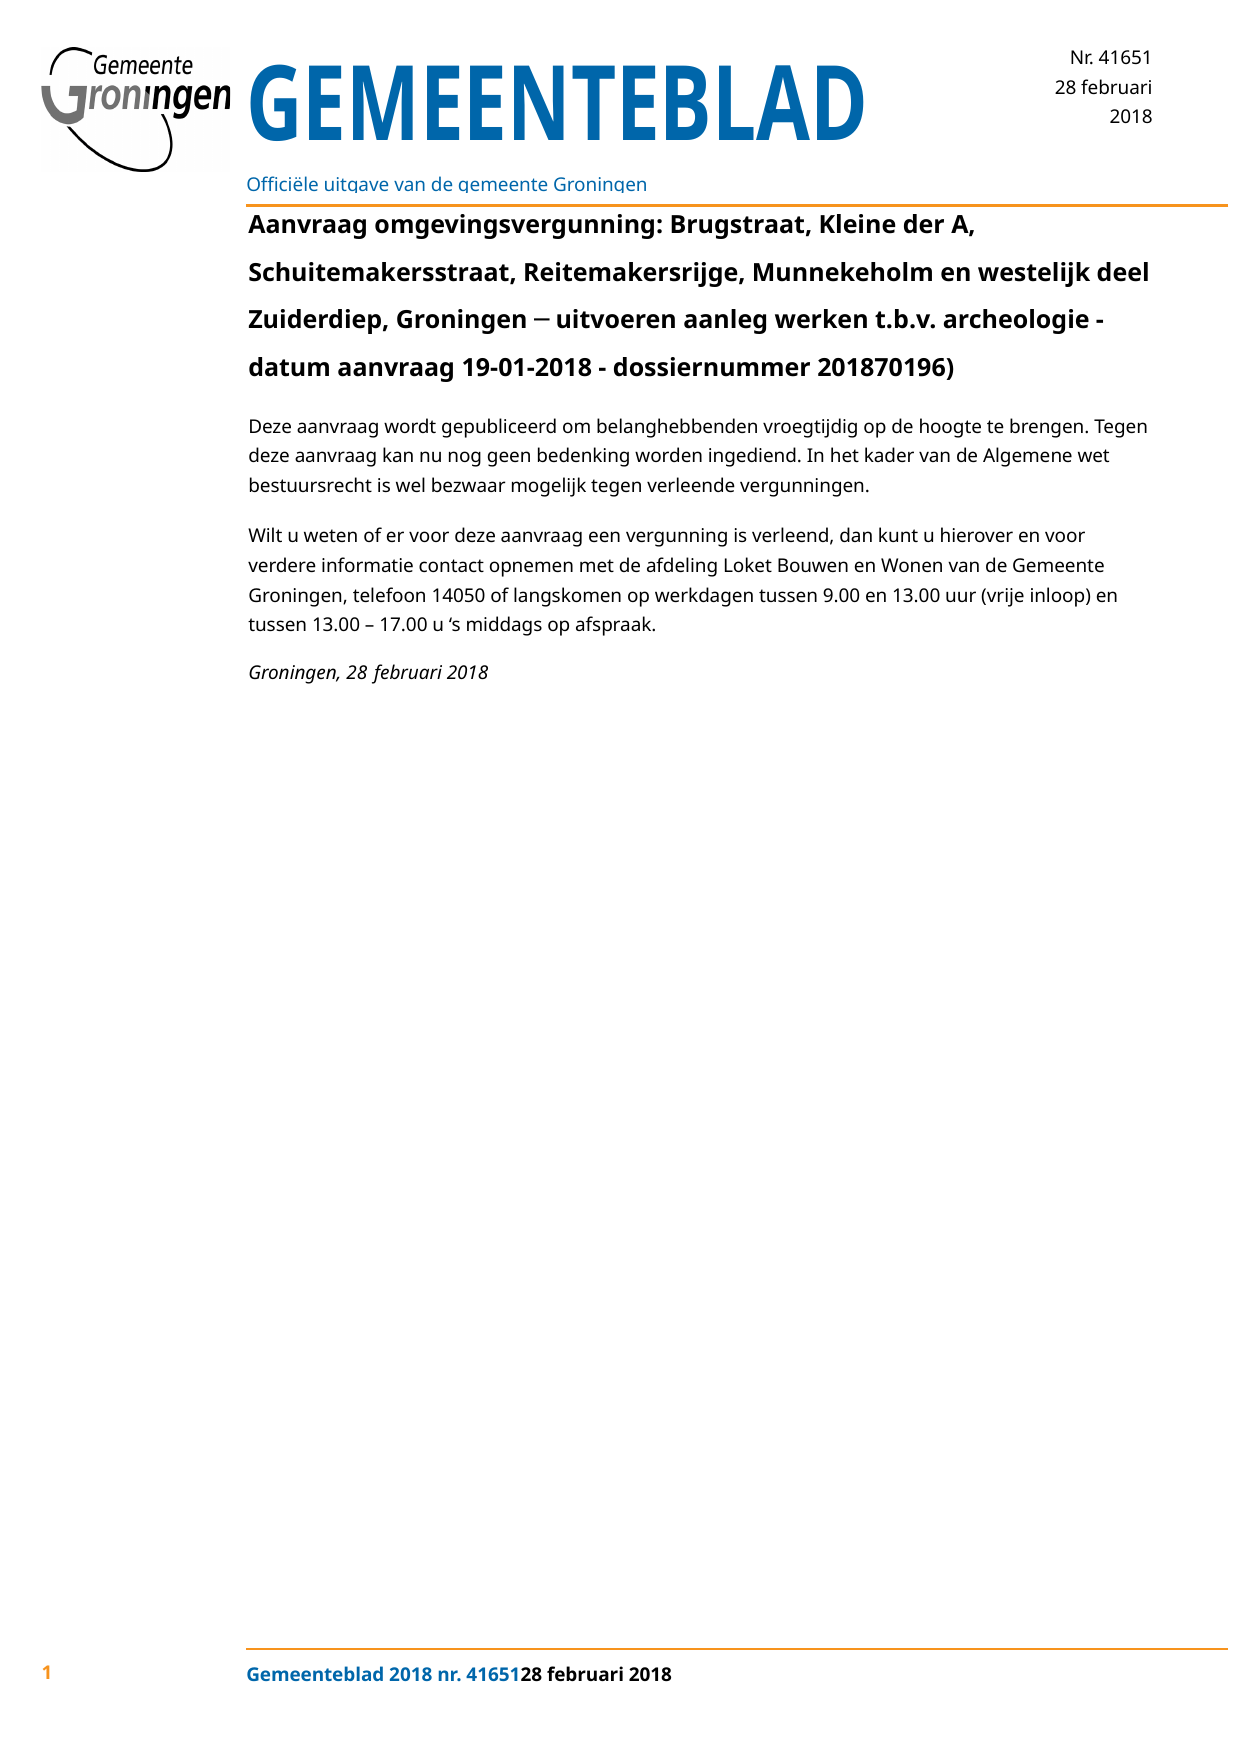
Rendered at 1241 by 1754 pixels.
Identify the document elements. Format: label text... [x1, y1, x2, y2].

picture [41, 47, 231, 172]
text Groningen, 28 februari 2018 [248, 659, 1152, 685]
text Wilt u weten of er voor deze aanvraag een vergunning is verleend, dan kunt u hierover en voor verdere informatie contact opnemen met de afdeling Loket Bouwen en Wonen van de Gemeente Groningen, telefoon 14050 of langskomen op werkdagen tussen 9.00 en 13.00 uur (vrije inloop) en tussen 13.00 – 17.00 u ‘s middags op afspraak. [248, 523, 1152, 637]
text Deze aanvraag wordt gepubliceerd om belanghebbenden vroegtijdig op de hoogte te brengen. Tegen deze aanvraag kan nu nog geen bedenking worden ingediend. In het kader van de Algemene wet bestuursrecht is wel bezwaar mogelijk tegen verleende vergunningen. [248, 413, 1152, 498]
text Aanvraag omgevingsvergunning: Brugstraat, Kleine der A, Schuitemakersstraat, Reitemakersrijge, Munnekeholm en westelijk deel Zuiderdiep, Groningen ─ uitvoeren aanleg werken t.b.v. archeologie - datum aanvraag 19-01-2018 - dossiernummer 201870196) [248, 207, 1152, 384]
